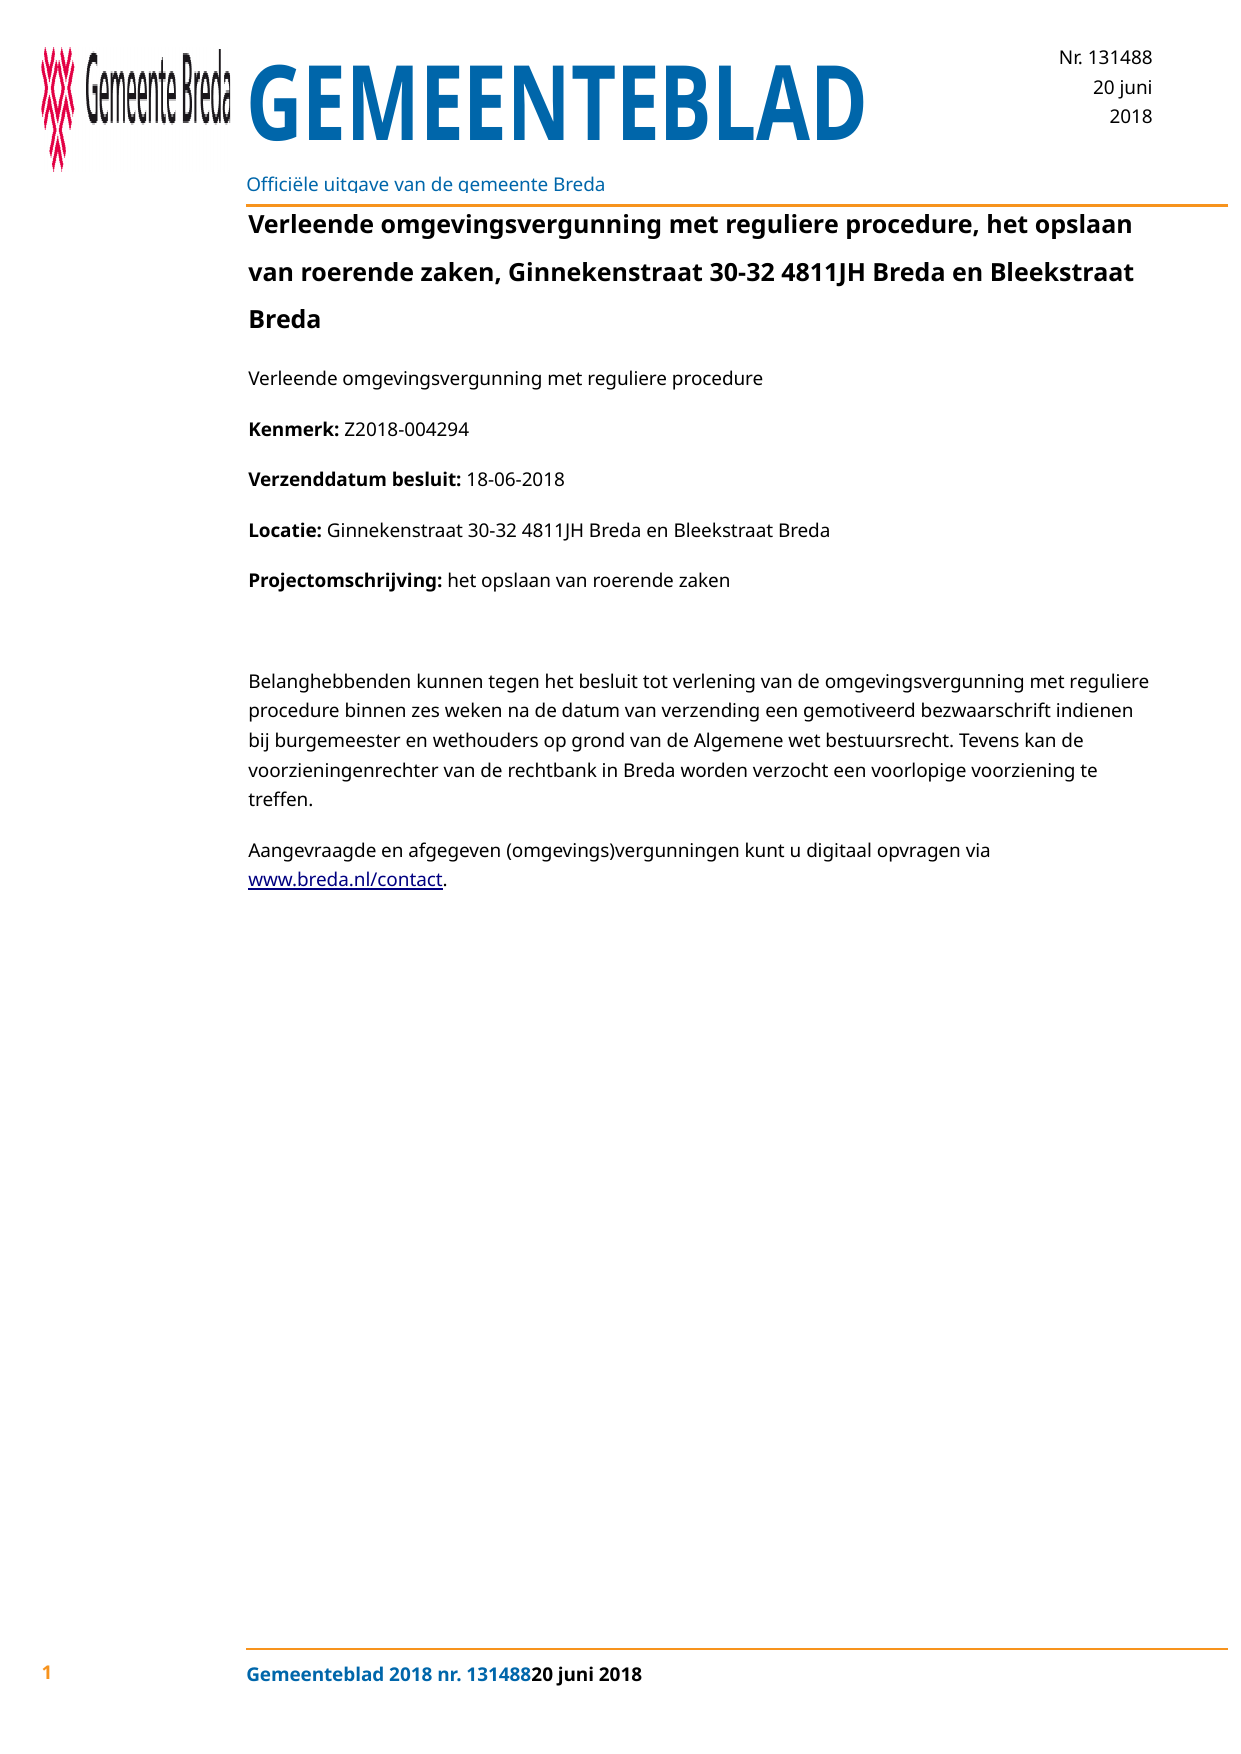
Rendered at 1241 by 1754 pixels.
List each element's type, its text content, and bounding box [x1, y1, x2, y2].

text Verleende omgevingsvergunning met reguliere procedure, het opslaan van roerende zaken, Ginnekenstraat 30-32 4811JH Breda en Bleekstraat Breda [248, 207, 1152, 336]
text Verleende omgevingsvergunning met reguliere procedure [248, 366, 1152, 391]
text Kenmerk: Z2018-004294 [248, 416, 1152, 442]
text Verzenddatum besluit: 18-06-2018 [248, 466, 1152, 492]
text Projectomschrijving: het opslaan van roerende zaken [248, 567, 1152, 593]
text Locatie: Ginnekenstraat 30-32 4811JH Breda en Bleekstraat Breda [248, 517, 1152, 542]
text Belanghebbenden kunnen tegen het besluit tot verlening van de omgevingsvergunning met reguliere procedure binnen zes weken na de datum van verzending een gemotiveerd bezwaarschrift indienen bij burgemeester en wethouders op grond van de Algemene wet bestuursrecht. Tevens kan de voorzieningenrechter van de rechtbank in Breda worden verzocht een voorlopige voorziening te treffen. [248, 668, 1152, 812]
picture [41, 47, 231, 172]
text Aangevraagde en afgegeven (omgevings)vergunningen kunt u digitaal opvragen via www.breda.nl/contact. [248, 837, 1152, 892]
